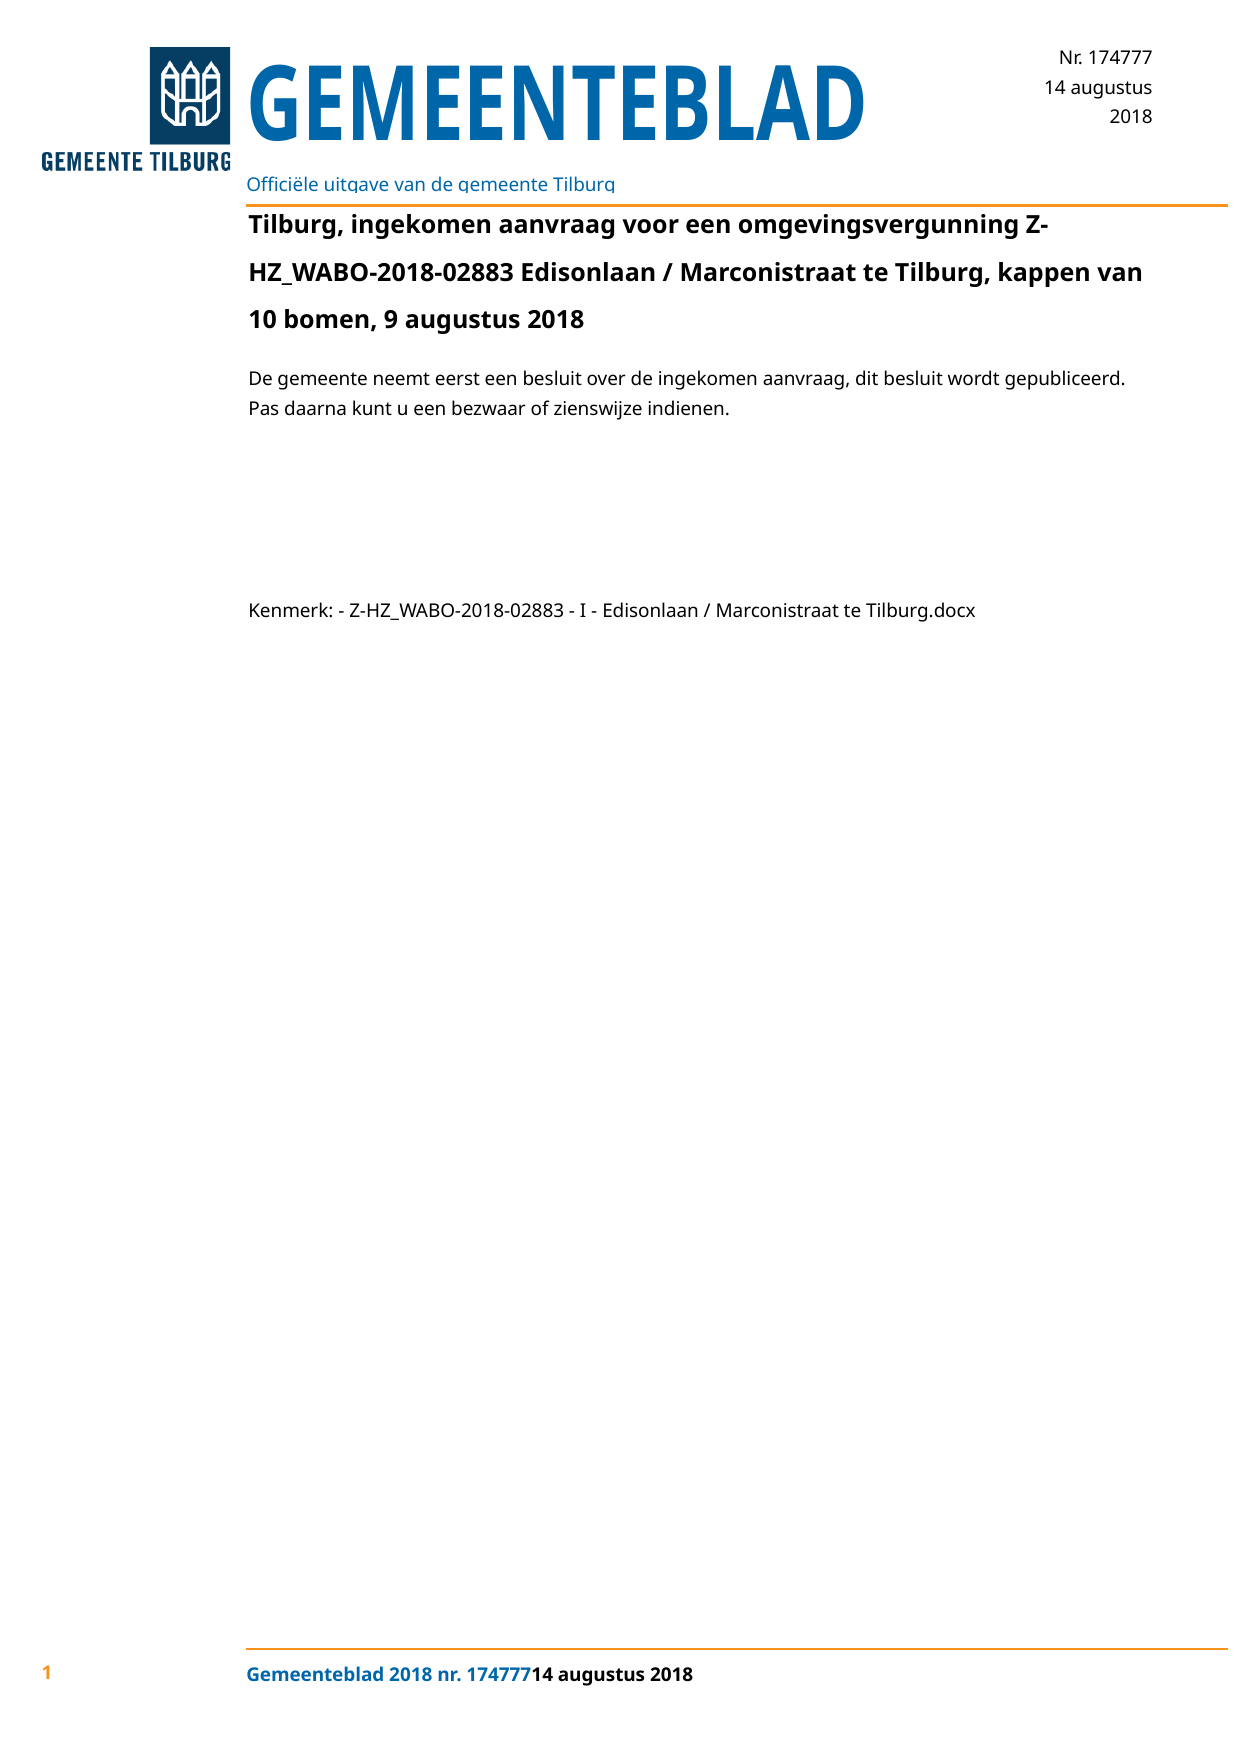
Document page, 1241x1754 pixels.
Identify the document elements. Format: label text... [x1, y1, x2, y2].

picture [41, 47, 231, 172]
text De gemeente neemt eerst een besluit over de ingekomen aanvraag, dit besluit wordt gepubliceerd. Pas daarna kunt u een bezwaar of zienswijze indienen. [248, 366, 1152, 421]
text Tilburg, ingekomen aanvraag voor een omgevingsvergunning Z-HZ_WABO-2018-02883 Edisonlaan / Marconistraat te Tilburg, kappen van 10 bomen, 9 augustus 2018 [248, 207, 1152, 336]
text Kenmerk: - Z-HZ_WABO-2018-02883 - I - Edisonlaan / Marconistraat te Tilburg.docx [248, 597, 1152, 622]
